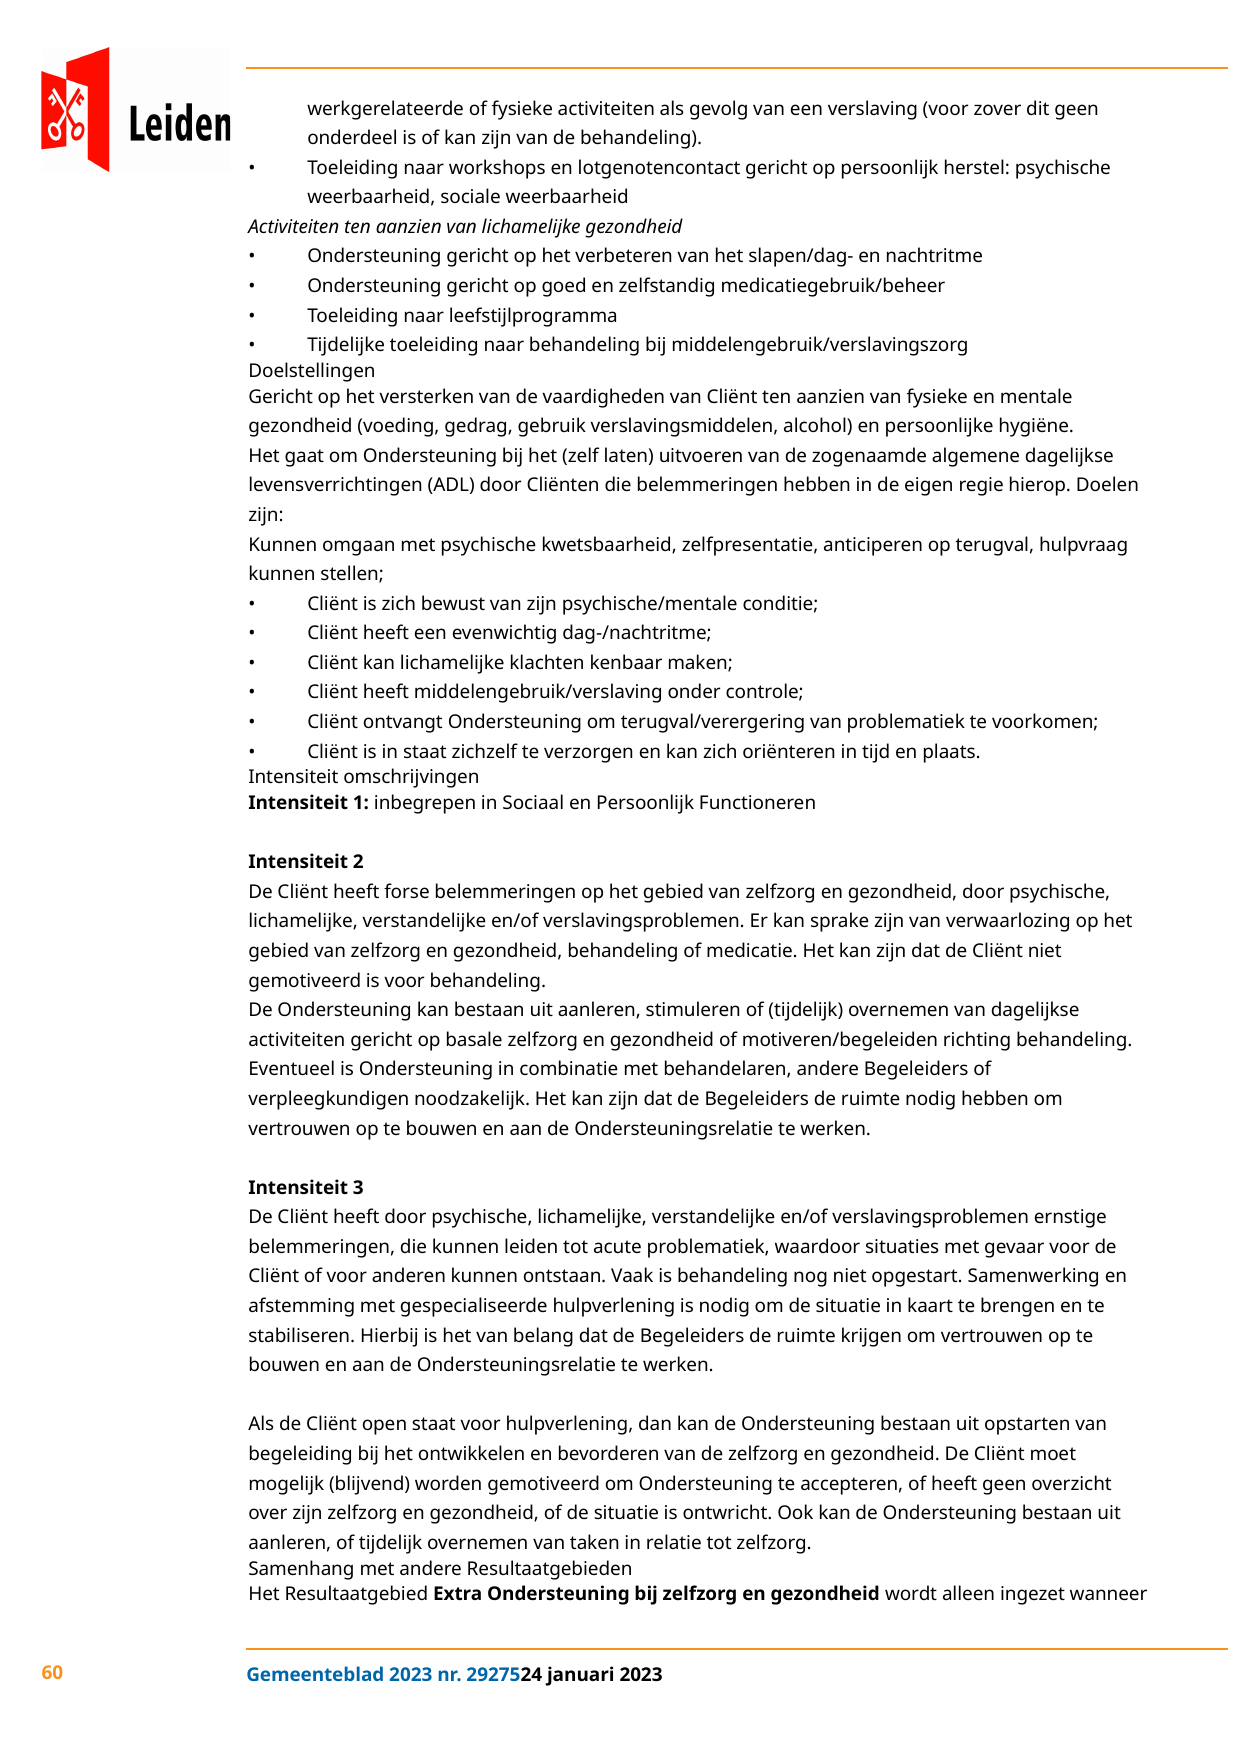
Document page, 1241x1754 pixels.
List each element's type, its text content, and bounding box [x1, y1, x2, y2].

table_cell Intensiteit 1: inbegrepen in Sociaal en Persoonlijk Functioneren Intensiteit 2 De Cliënt heeft forse belemmeringen op het gebied van zelfzorg en gezondheid, door psychische, lichamelijke, verstandelijke en/of verslavingsproblemen. Er kan sprake zijn van verwaarlozing op het gebied van zelfzorg en gezondheid, behandeling of medicatie. Het kan zijn dat de Cliënt niet gemotiveerd is voor behandeling. De Ondersteuning kan bestaan uit aanleren, stimuleren of (tijdelijk) overnemen van dagelijkse activiteiten gericht op basale zelfzorg en gezondheid of motiveren/begeleiden richting behandeling. Eventueel is Ondersteuning in combinatie met behandelaren, andere Begeleiders of verpleegkundigen noodzakelijk. Het kan zijn dat de Begeleiders de ruimte nodig hebben om vertrouwen op te bouwen en aan de Ondersteuningsrelatie te werken. Intensiteit 3 De Cliënt heeft door psychische, lichamelijke, verstandelijke en/of verslavingsproblemen ernstige belemmeringen, die kunnen leiden tot acute problematiek, waardoor situaties met gevaar voor de Cliënt of voor anderen kunnen ontstaan. Vaak is behandeling nog niet opgestart. Samenwerking en afstemming met gespecialiseerde hulpverlening is nodig om de situatie in kaart te brengen en te stabiliseren. Hierbij is het van belang dat de Begeleiders de ruimte krijgen om vertrouwen op te bouwen en aan de Ondersteuningsrelatie te werken. Als de Cliënt open staat voor hulpverlening, dan kan de Ondersteuning bestaan uit opstarten van begeleiding bij het ontwikkelen en bevorderen van de zelfzorg en gezondheid. De Cliënt moet mogelijk (blijvend) worden gemotiveerd om Ondersteuning te accepteren, of heeft geen overzicht over zijn zelfzorg en gezondheid, of de situatie is ontwricht. Ook kan de Ondersteuning bestaan uit aanleren, of tijdelijk overnemen van taken in relatie tot zelfzorg. [248, 789, 1152, 1555]
picture [41, 47, 231, 172]
table_cell Gericht op het versterken van de vaardigheden van Cliënt ten aanzien van fysieke en mentale gezondheid (voeding, gedrag, gebruik verslavingsmiddelen, alcohol) en persoonlijke hygiëne. Het gaat om Ondersteuning bij het (zelf laten) uitvoeren van de zogenaamde algemene dagelijkse levensverrichtingen (ADL) door Cliënten die belemmeringen hebben in de eigen regie hierop. Doelen zijn: Kunnen omgaan met psychische kwetsbaarheid, zelfpresentatie, anticiperen op terugval, hulpvraag kunnen stellen; Cliënt is zich bewust van zijn psychische/mentale conditie; Cliënt heeft een evenwichtig dag-/nachtritme; Cliënt kan lichamelijke klachten kenbaar maken; Cliënt heeft middelengebruik/verslaving onder controle; Cliënt ontvangt Ondersteuning om terugval/verergering van problematiek te voorkomen; Cliënt is in staat zichzelf te verzorgen en kan zich oriënteren in tijd en plaats. [248, 383, 1152, 764]
table_cell Het Resultaatgebied Extra Ondersteuning bij zelfzorg en gezondheid wordt alleen ingezet wanneer [248, 1580, 1152, 1606]
table_cell Samenhang met andere Resultaatgebieden [248, 1555, 1152, 1580]
table_cell Doelstellingen [248, 357, 1152, 383]
table_cell Intensiteit omschrijvingen [248, 764, 1152, 789]
table_cell werkgerelateerde of fysieke activiteiten als gevolg van een verslaving (voor zover dit geen onderdeel is of kan zijn van de behandeling). Toeleiding naar workshops en lotgenotencontact gericht op persoonlijk herstel: psychische weerbaarheid, sociale weerbaarheid Activiteiten ten aanzien van lichamelijke gezondheid Ondersteuning gericht op het verbeteren van het slapen/dag- en nachtritme Ondersteuning gericht op goed en zelfstandig medicatiegebruik/beheer Toeleiding naar leefstijlprogramma Tijdelijke toeleiding naar behandeling bij middelengebruik/verslavingszorg [248, 95, 1152, 357]
